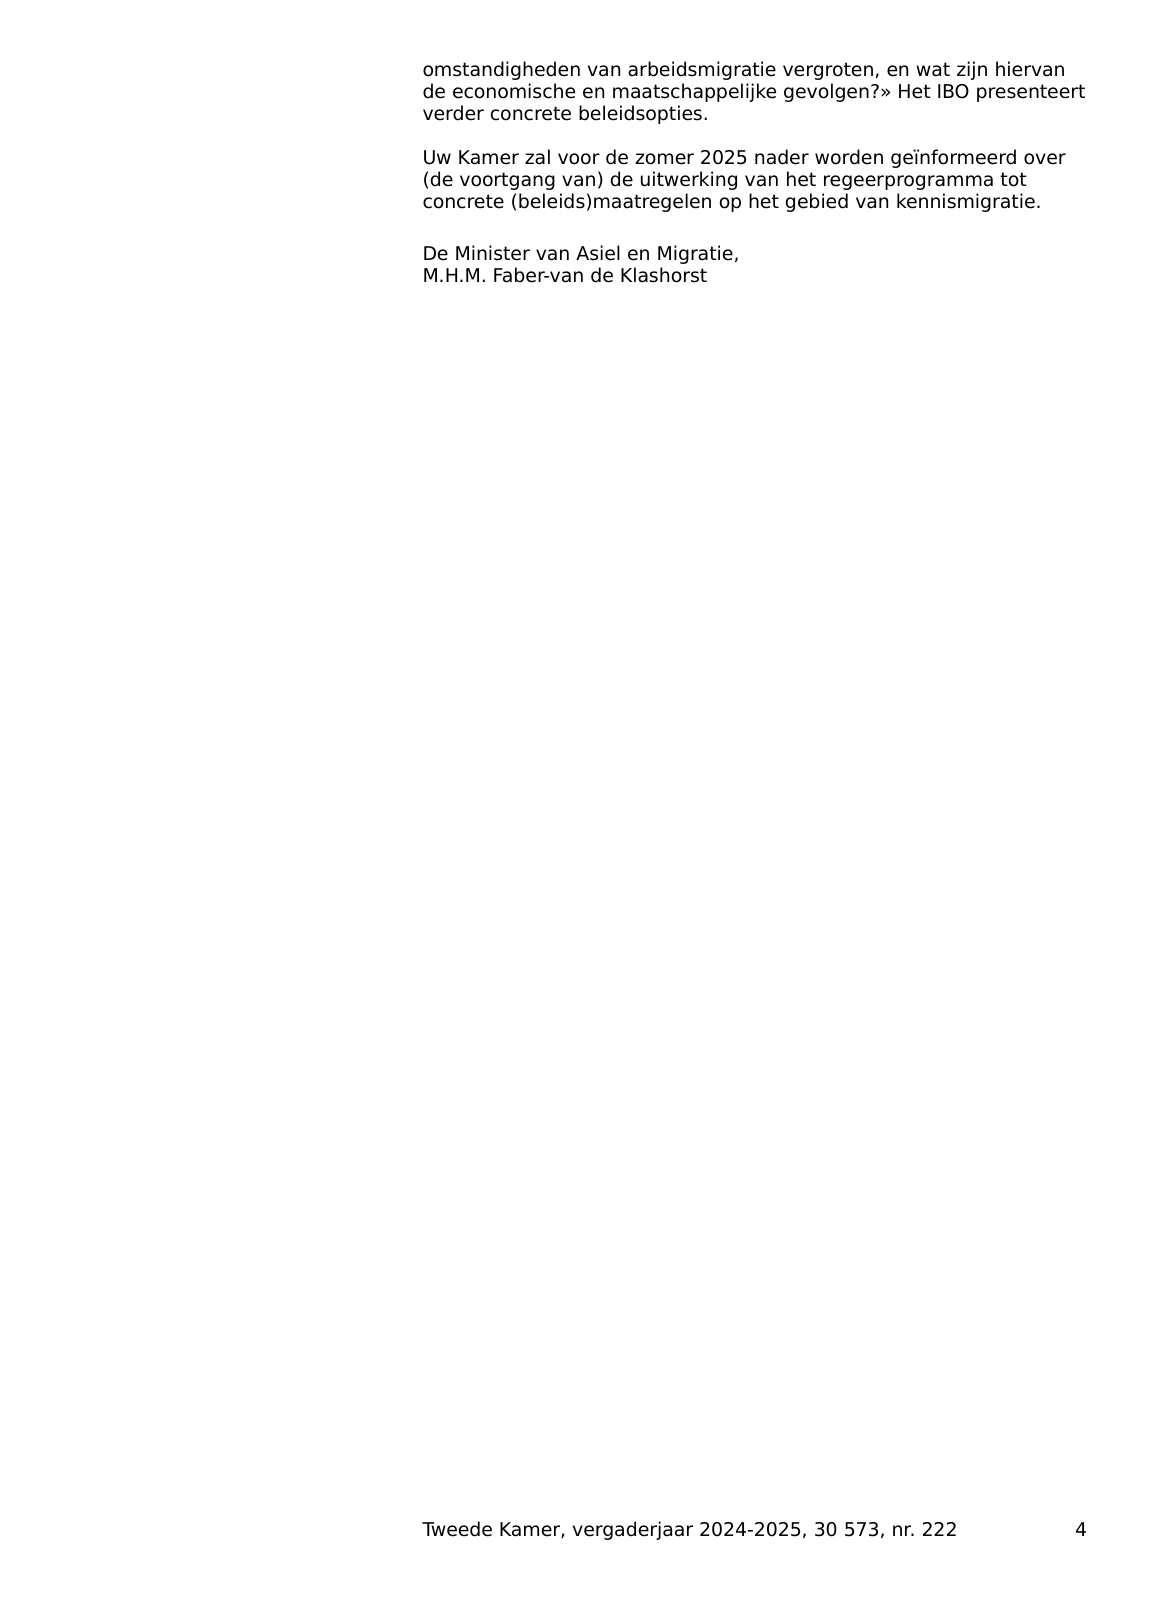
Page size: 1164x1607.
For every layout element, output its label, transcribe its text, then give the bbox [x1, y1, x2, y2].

text De Minister van Asiel en Migratie, M.H.M. Faber-van de Klashorst [422, 243, 1087, 287]
text omstandigheden van arbeidsmigratie vergroten, en wat zijn hiervan de economische en maatschappelijke gevolgen?» Het IBO presenteert verder concrete beleidsopties. [422, 59, 1087, 125]
text Uw Kamer zal voor de zomer 2025 nader worden geïnformeerd over (de voortgang van) de uitwerking van het regeerprogramma tot concrete (beleids)maatregelen op het gebied van kennismigratie. [422, 147, 1087, 213]
